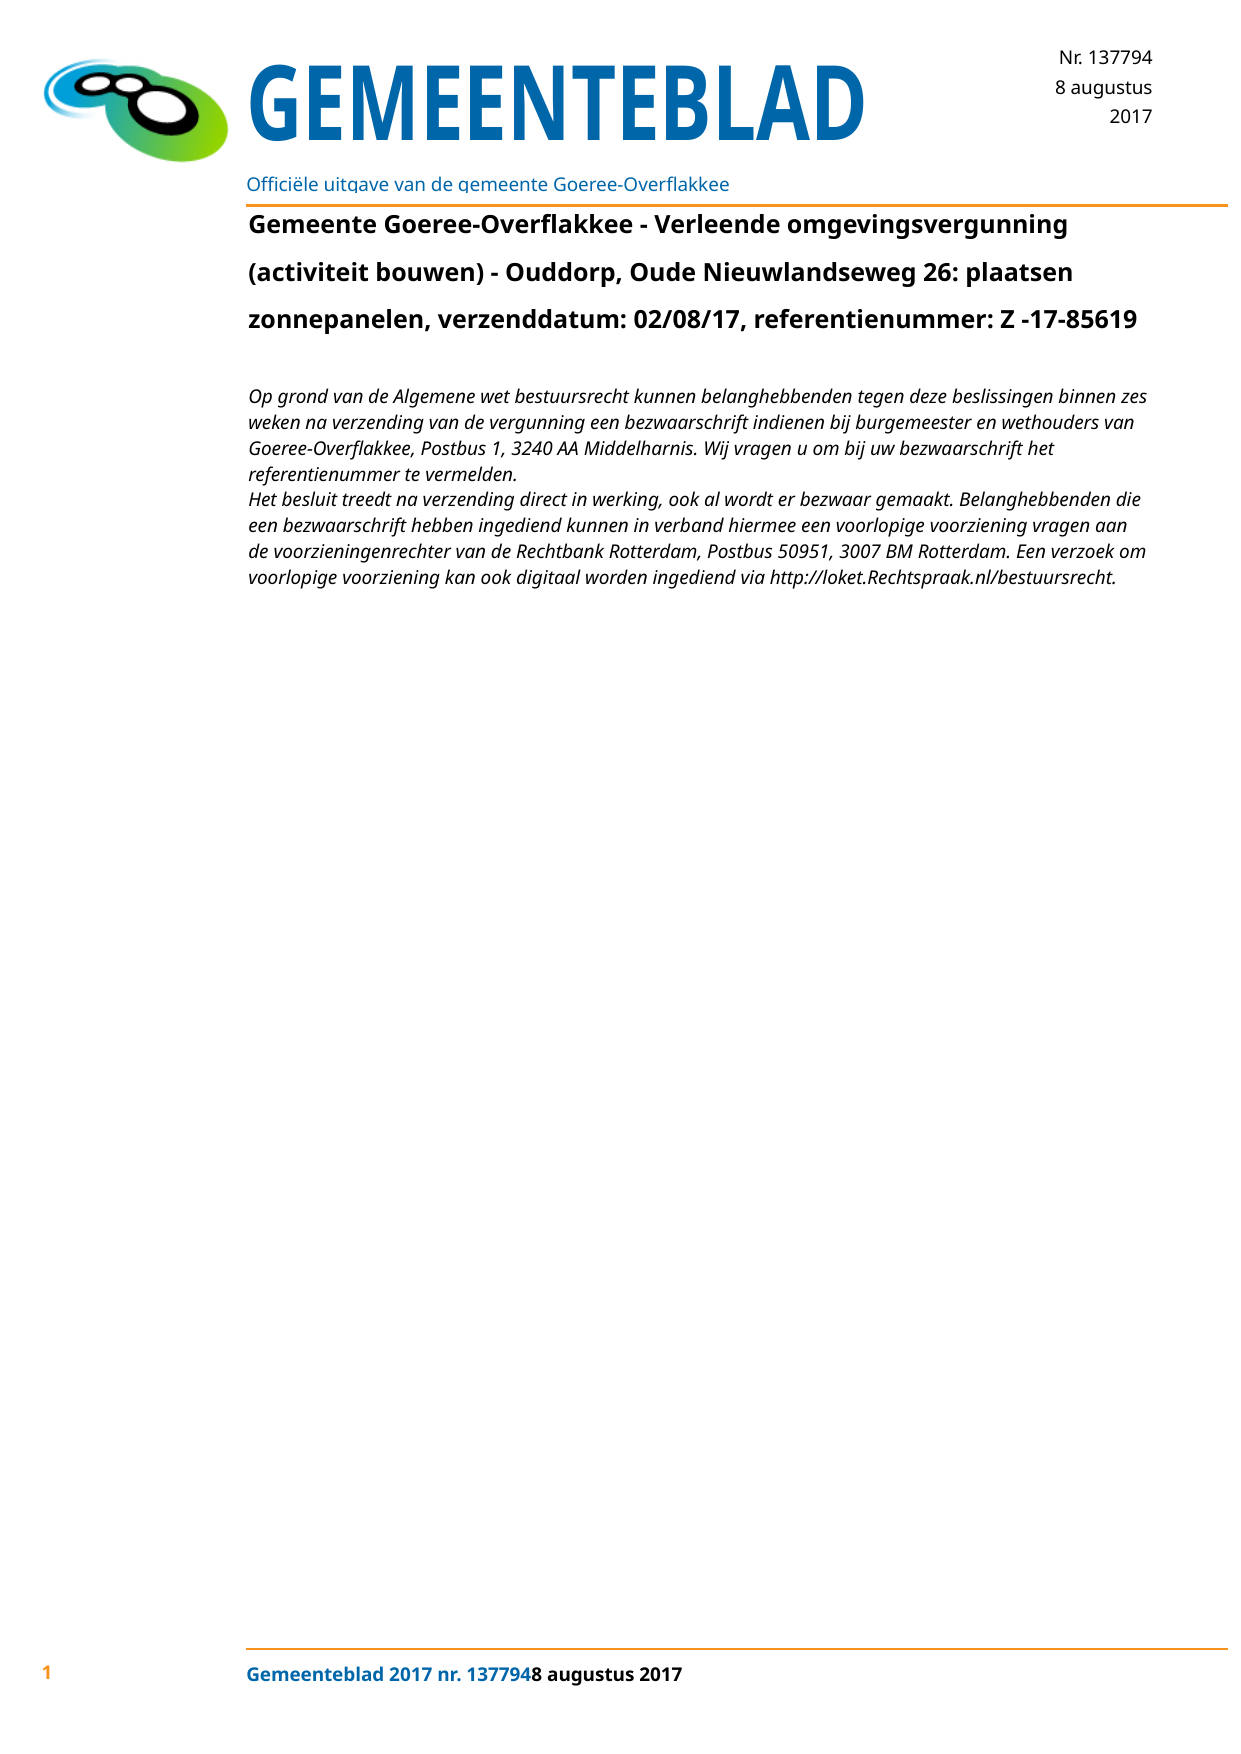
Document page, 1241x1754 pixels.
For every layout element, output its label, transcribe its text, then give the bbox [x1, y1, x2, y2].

text Op grond van de Algemene wet bestuursrecht kunnen belanghebbenden tegen deze beslissingen binnen zes weken na verzending van de vergunning een bezwaarschrift indienen bij burgemeester en wethouders van Goeree-Overflakkee, Postbus 1, 3240 AA Middelharnis. Wij vragen u om bij uw bezwaarschrift het referentienummer te vermelden. [248, 384, 1152, 487]
text Het besluit treedt na verzending direct in werking, ook al wordt er bezwaar gemaakt. Belanghebbenden die een bezwaarschrift hebben ingediend kunnen in verband hiermee een voorlopige voorziening vragen aan de voorzieningenrechter van de Rechtbank Rotterdam, Postbus 50951, 3007 BM Rotterdam. Een verzoek om voorlopige voorziening kan ook digitaal worden ingediend via http://loket.Rechtspraak.nl/bestuursrecht. [248, 487, 1152, 589]
text Gemeente Goeree-Overflakkee - Verleende omgevingsvergunning (activiteit bouwen) - Ouddorp, Oude Nieuwlandseweg 26: plaatsen zonnepanelen, verzenddatum: 02/08/17, referentienummer: Z -17-85619 [248, 207, 1152, 336]
picture [41, 47, 231, 172]
